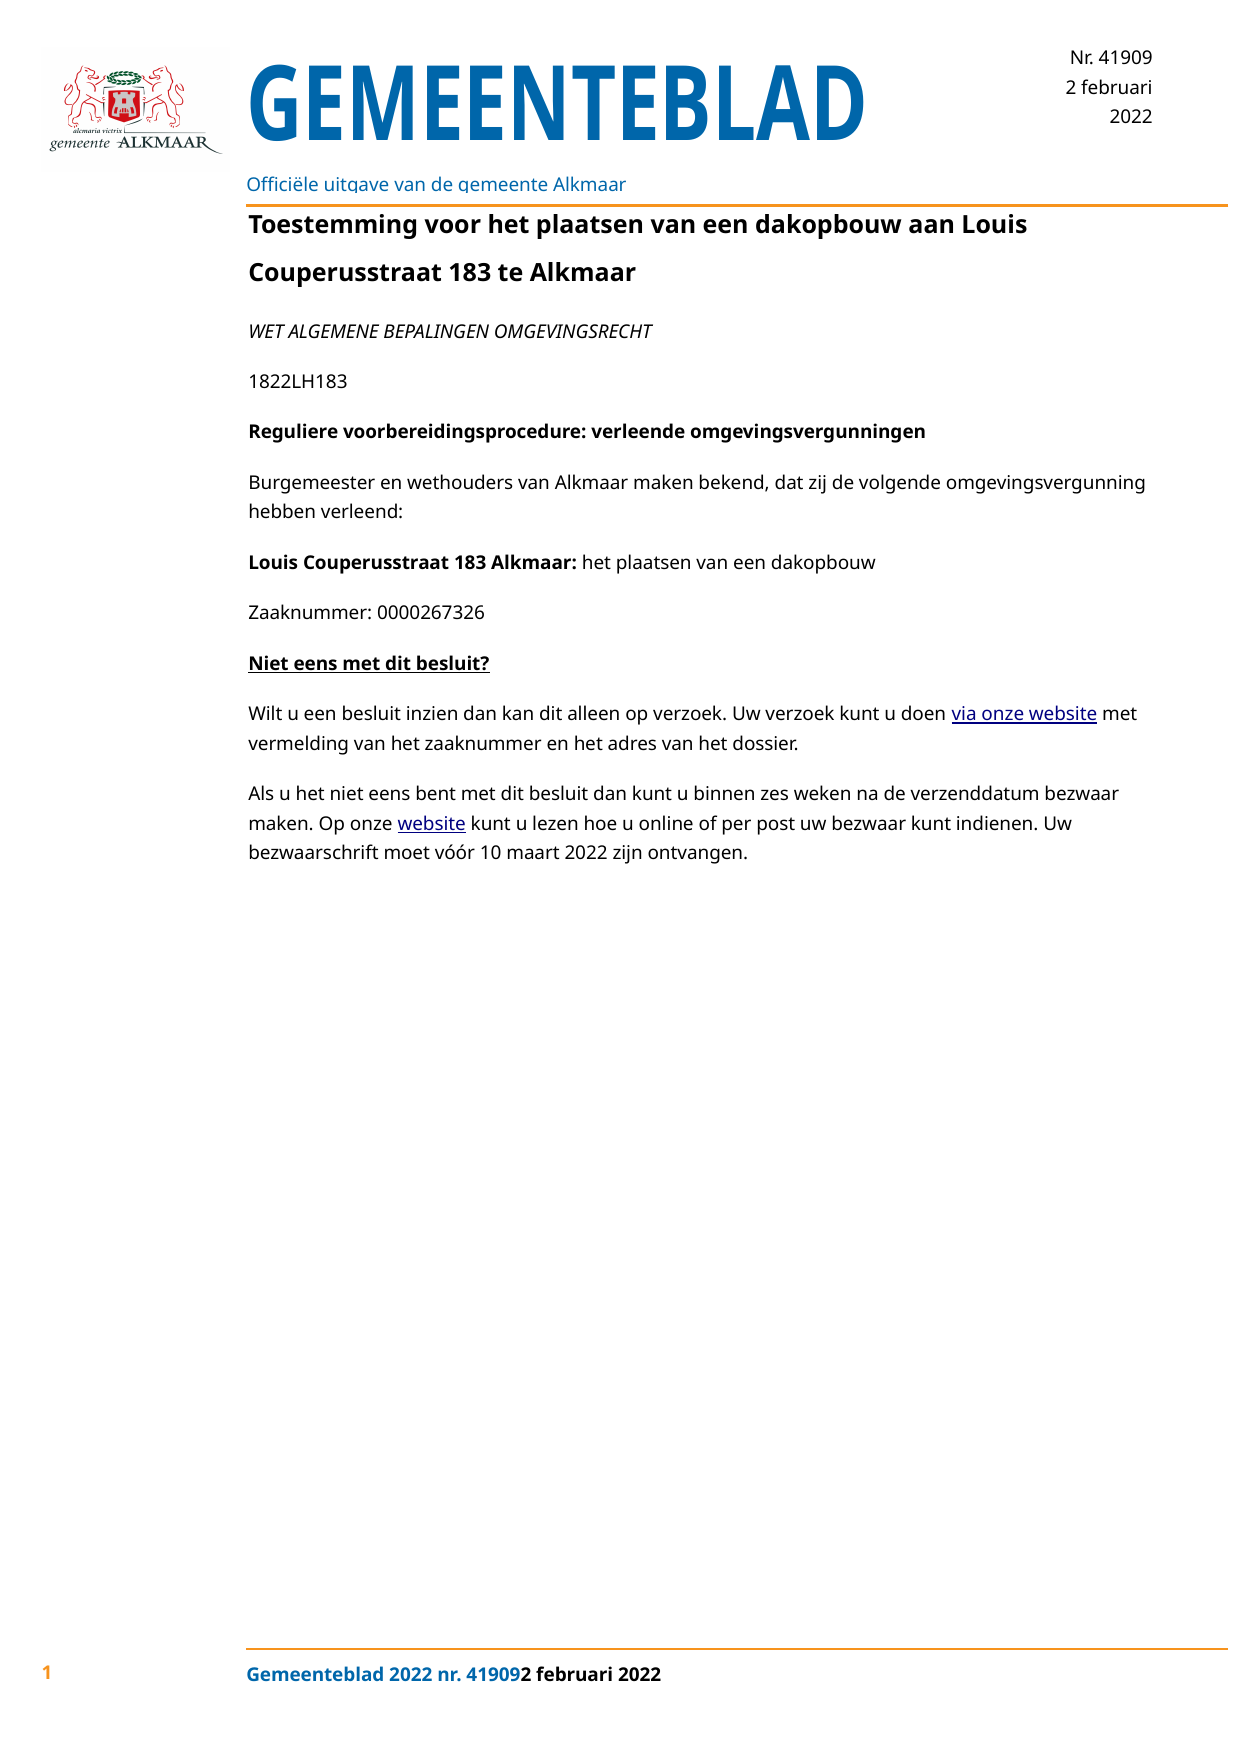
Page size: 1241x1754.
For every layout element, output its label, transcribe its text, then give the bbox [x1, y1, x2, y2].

text 1822LH183 [248, 368, 1152, 394]
text Zaaknummer: 0000267326 [248, 599, 1152, 625]
text Als u het niet eens bent met dit besluit dan kunt u binnen zes weken na de verzenddatum bezwaar maken. Op onze website kunt u lezen hoe u online of per post uw bezwaar kunt indienen. Uw bezwaarschrift moet vóór 10 maart 2022 zijn ontvangen. [248, 780, 1152, 865]
text Niet eens met dit besluit? [248, 650, 1152, 676]
text Reguliere voorbereidingsprocedure: verleende omgevingsvergunningen [248, 419, 1152, 444]
text WET ALGEMENE BEPALINGEN OMGEVINGSRECHT [248, 318, 1152, 344]
text Burgemeester en wethouders van Alkmaar maken bekend, dat zij de volgende omgevingsvergunning hebben verleend: [248, 469, 1152, 524]
text Toestemming voor het plaatsen van een dakopbouw aan Louis Couperusstraat 183 te Alkmaar [248, 207, 1152, 288]
picture [41, 47, 231, 172]
text Louis Couperusstraat 183 Alkmaar: het plaatsen van een dakopbouw [248, 549, 1152, 575]
text Wilt u een besluit inzien dan kan dit alleen op verzoek. Uw verzoek kunt u doen via onze website met vermelding van het zaaknummer en het adres van het dossier. [248, 700, 1152, 756]
